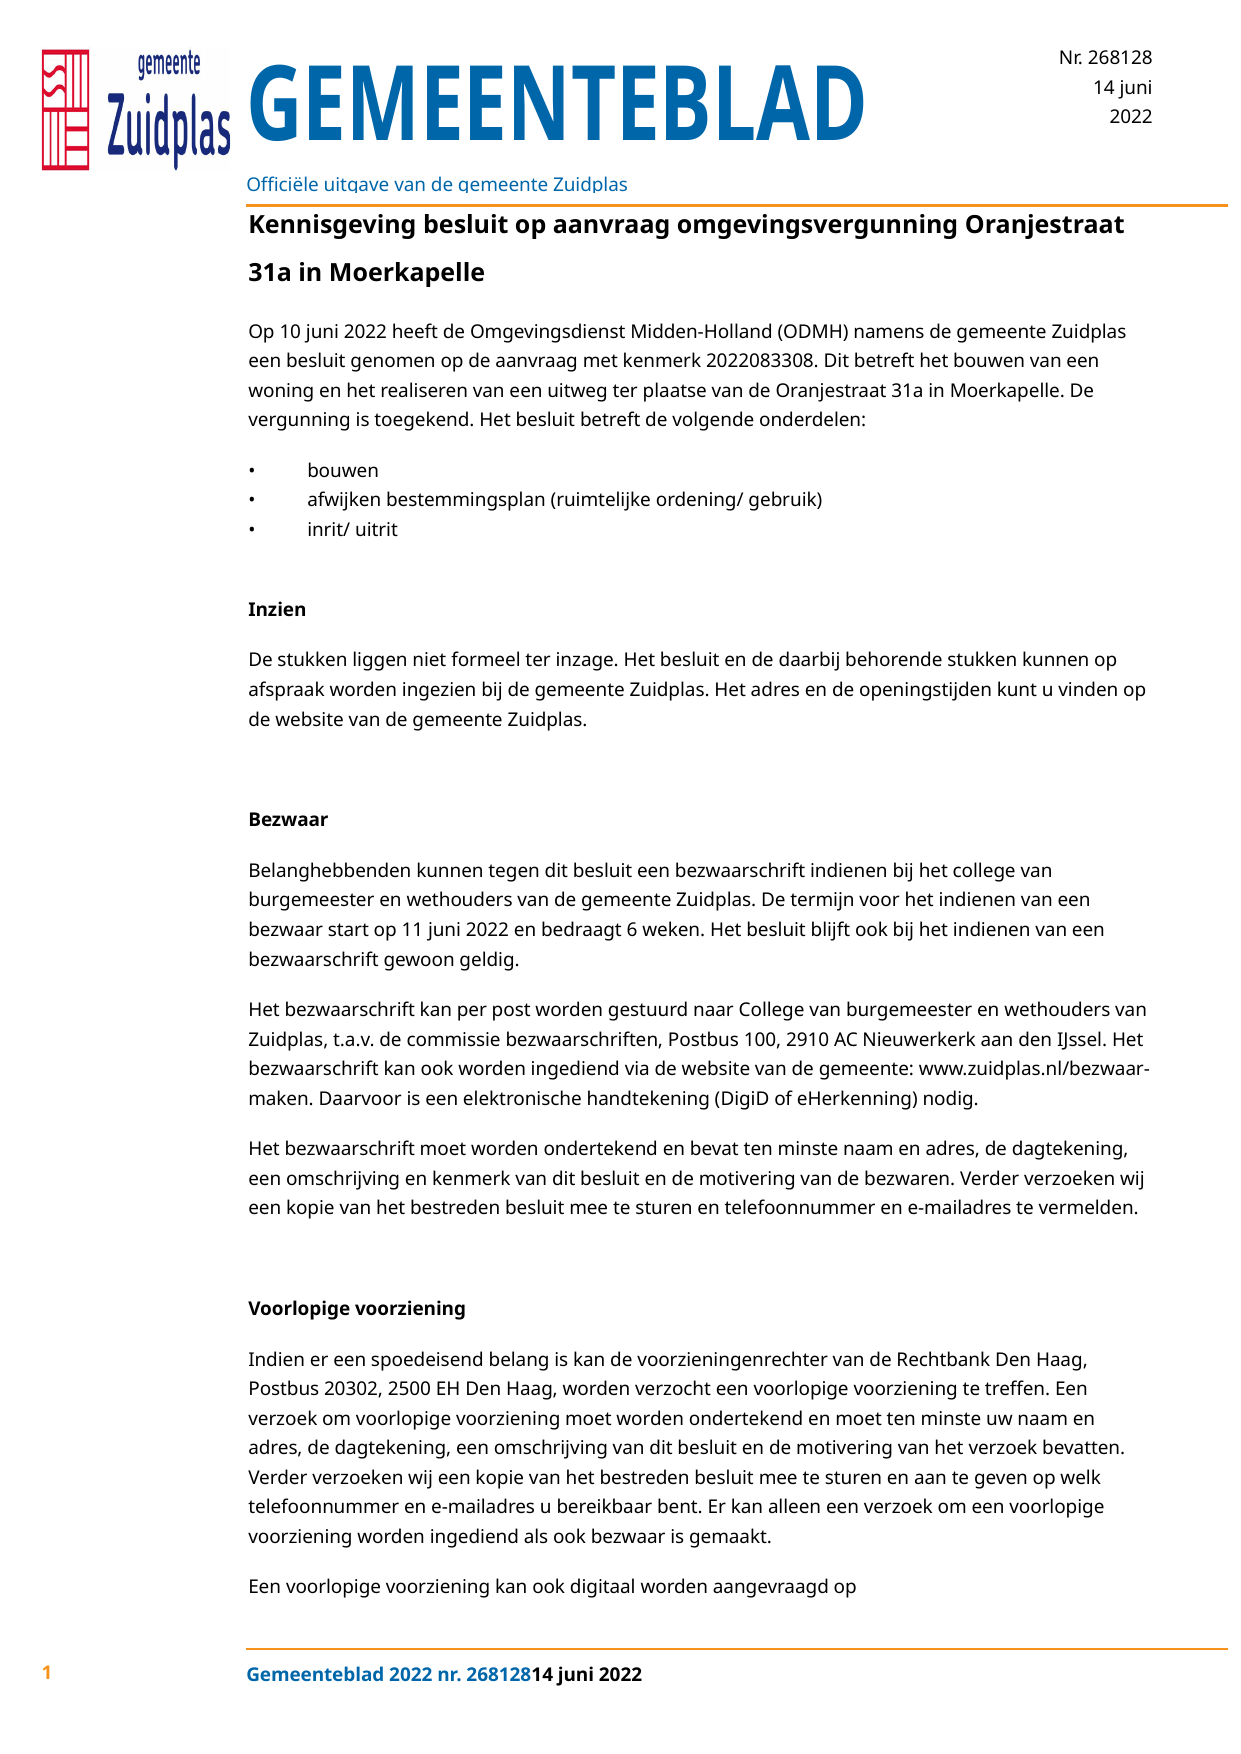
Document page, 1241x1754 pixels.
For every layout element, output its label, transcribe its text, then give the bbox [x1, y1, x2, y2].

list bouwen [248, 457, 1152, 483]
picture [41, 47, 231, 172]
text Het bezwaarschrift moet worden ondertekend en bevat ten minste naam en adres, de dagtekening, een omschrijving en kenmerk van dit besluit en de motivering van de bezwaren. Verder verzoeken wij een kopie van het bestreden besluit mee te sturen en telefoonnummer en e-mailadres te vermelden. [248, 1135, 1152, 1220]
text De stukken liggen niet formeel ter inzage. Het besluit en de daarbij behorende stukken kunnen op afspraak worden ingezien bij de gemeente Zuidplas. Het adres en de openingstijden kunt u vinden op de website van de gemeente Zuidplas. [248, 647, 1152, 732]
text Een voorlopige voorziening kan ook digitaal worden aangevraagd op [248, 1574, 1152, 1599]
list afwijken bestemmingsplan (ruimtelijke ordening/ gebruik) [248, 487, 1152, 512]
text Indien er een spoedeisend belang is kan de voorzieningenrechter van de Rechtbank Den Haag, Postbus 20302, 2500 EH Den Haag, worden verzocht een voorlopige voorziening te treffen. Een verzoek om voorlopige voorziening moet worden ondertekend en moet ten minste uw naam en adres, de dagtekening, een omschrijving van dit besluit en de motivering van het verzoek bevatten. Verder verzoeken wij een kopie van het bestreden besluit mee te sturen en aan te geven op welk telefoonnummer en e-mailadres u bereikbaar bent. Er kan alleen een verzoek om een voorlopige voorziening worden ingediend als ook bezwaar is gemaakt. [248, 1346, 1152, 1549]
text Belanghebbenden kunnen tegen dit besluit een bezwaarschrift indienen bij het college van burgemeester en wethouders van de gemeente Zuidplas. De termijn voor het indienen van een bezwaar start op 11 juni 2022 en bedraagt 6 weken. Het besluit blijft ook bij het indienen van een bezwaarschrift gewoon geldig. [248, 857, 1152, 972]
text Het bezwaarschrift kan per post worden gestuurd naar College van burgemeester en wethouders van Zuidplas, t.a.v. de commissie bezwaarschriften, Postbus 100, 2910 AC Nieuwerkerk aan den IJssel. Het bezwaarschrift kan ook worden ingediend via de website van de gemeente: www.zuidplas.nl/bezwaar-maken. Daarvoor is een elektronische handtekening (DigiD of eHerkenning) nodig. [248, 996, 1152, 1111]
text Bezwaar [248, 807, 1152, 832]
text Op 10 juni 2022 heeft de Omgevingsdienst Midden-Holland (ODMH) namens de gemeente Zuidplas een besluit genomen op de aanvraag met kenmerk 2022083308. Dit betreft het bouwen van een woning en het realiseren van een uitweg ter plaatse van de Oranjestraat 31a in Moerkapelle. De vergunning is toegekend. Het besluit betreft de volgende onderdelen: [248, 318, 1152, 432]
text Kennisgeving besluit op aanvraag omgevingsvergunning Oranjestraat 31a in Moerkapelle [248, 207, 1152, 288]
text Voorlopige voorziening [248, 1295, 1152, 1321]
list inrit/ uitrit [248, 516, 1152, 542]
text Inzien [248, 596, 1152, 622]
